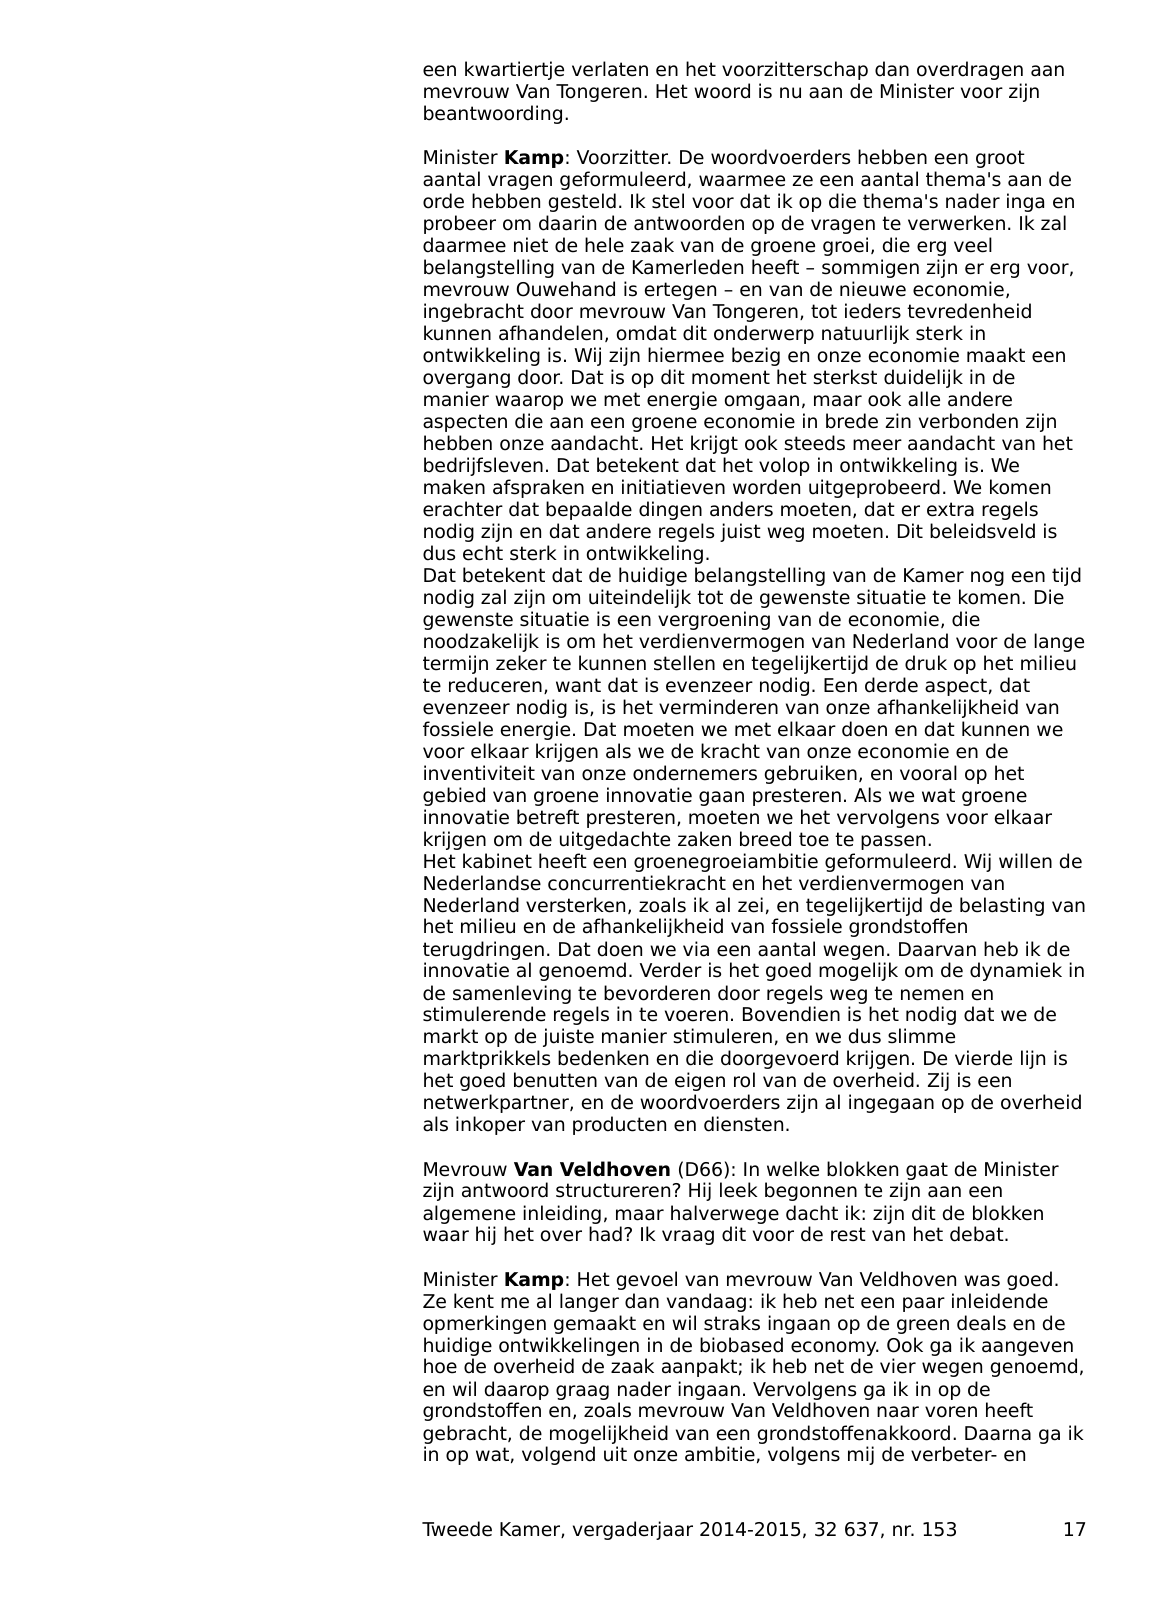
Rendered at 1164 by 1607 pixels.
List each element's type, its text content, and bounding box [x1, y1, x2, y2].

text Minister Kamp: Voorzitter. De woordvoerders hebben een groot aantal vragen geformuleerd, waarmee ze een aantal thema's aan de orde hebben gesteld. Ik stel voor dat ik op die thema's nader inga en probeer om daarin de antwoorden op de vragen te verwerken. Ik zal daarmee niet de hele zaak van de groene groei, die erg veel belangstelling van de Kamerleden heeft – sommigen zijn er erg voor, mevrouw Ouwehand is ertegen – en van de nieuwe economie, ingebracht door mevrouw Van Tongeren, tot ieders tevredenheid kunnen afhandelen, omdat dit onderwerp natuurlijk sterk in ontwikkeling is. Wij zijn hiermee bezig en onze economie maakt een overgang door. Dat is op dit moment het sterkst duidelijk in de manier waarop we met energie omgaan, maar ook alle andere aspecten die aan een groene economie in brede zin verbonden zijn hebben onze aandacht. Het krijgt ook steeds meer aandacht van het bedrijfsleven. Dat betekent dat het volop in ontwikkeling is. We maken afspraken en initiatieven worden uitgeprobeerd. We komen erachter dat bepaalde dingen anders moeten, dat er extra regels nodig zijn en dat andere regels juist weg moeten. Dit beleidsveld is dus echt sterk in ontwikkeling. [422, 147, 1087, 565]
text Minister Kamp: Het gevoel van mevrouw Van Veldhoven was goed. Ze kent me al langer dan vandaag: ik heb net een paar inleidende opmerkingen gemaakt en wil straks ingaan op de green deals en de huidige ontwikkelingen in de biobased economy. Ook ga ik aangeven hoe de overheid de zaak aanpakt; ik heb net de vier wegen genoemd, en wil daarop graag nader ingaan. Vervolgens ga ik in op de grondstoffen en, zoals mevrouw Van Veldhoven naar voren heeft gebracht, de mogelijkheid van een grondstoffenakkoord. Daarna ga ik in op wat, volgend uit onze ambitie, volgens mij de verbeter- en [422, 1268, 1087, 1466]
text Mevrouw Van Veldhoven (D66): In welke blokken gaat de Minister zijn antwoord structureren? Hij leek begonnen te zijn aan een algemene inleiding, maar halverwege dacht ik: zijn dit de blokken waar hij het over had? Ik vraag dit voor de rest van het debat. [422, 1158, 1087, 1246]
text een kwartiertje verlaten en het voorzitterschap dan overdragen aan mevrouw Van Tongeren. Het woord is nu aan de Minister voor zijn beantwoording. [422, 59, 1087, 125]
text Dat betekent dat de huidige belangstelling van de Kamer nog een tijd nodig zal zijn om uiteindelijk tot de gewenste situatie te komen. Die gewenste situatie is een vergroening van de economie, die noodzakelijk is om het verdienvermogen van Nederland voor de lange termijn zeker te kunnen stellen en tegelijkertijd de druk op het milieu te reduceren, want dat is evenzeer nodig. Een derde aspect, dat evenzeer nodig is, is het verminderen van onze afhankelijkheid van fossiele energie. Dat moeten we met elkaar doen en dat kunnen we voor elkaar krijgen als we de kracht van onze economie en de inventiviteit van onze ondernemers gebruiken, en vooral op het gebied van groene innovatie gaan presteren. Als we wat groene innovatie betreft presteren, moeten we het vervolgens voor elkaar krijgen om de uitgedachte zaken breed toe te passen. [422, 565, 1087, 851]
text Het kabinet heeft een groenegroeiambitie geformuleerd. Wij willen de Nederlandse concurrentiekracht en het verdienvermogen van Nederland versterken, zoals ik al zei, en tegelijkertijd de belasting van het milieu en de afhankelijkheid van fossiele grondstoffen terugdringen. Dat doen we via een aantal wegen. Daarvan heb ik de innovatie al genoemd. Verder is het goed mogelijk om de dynamiek in de samenleving te bevorderen door regels weg te nemen en stimulerende regels in te voeren. Bovendien is het nodig dat we de markt op de juiste manier stimuleren, en we dus slimme marktprikkels bedenken en die doorgevoerd krijgen. De vierde lijn is het goed benutten van de eigen rol van de overheid. Zij is een netwerkpartner, en de woordvoerders zijn al ingegaan op de overheid als inkoper van producten en diensten. [422, 851, 1087, 1136]
